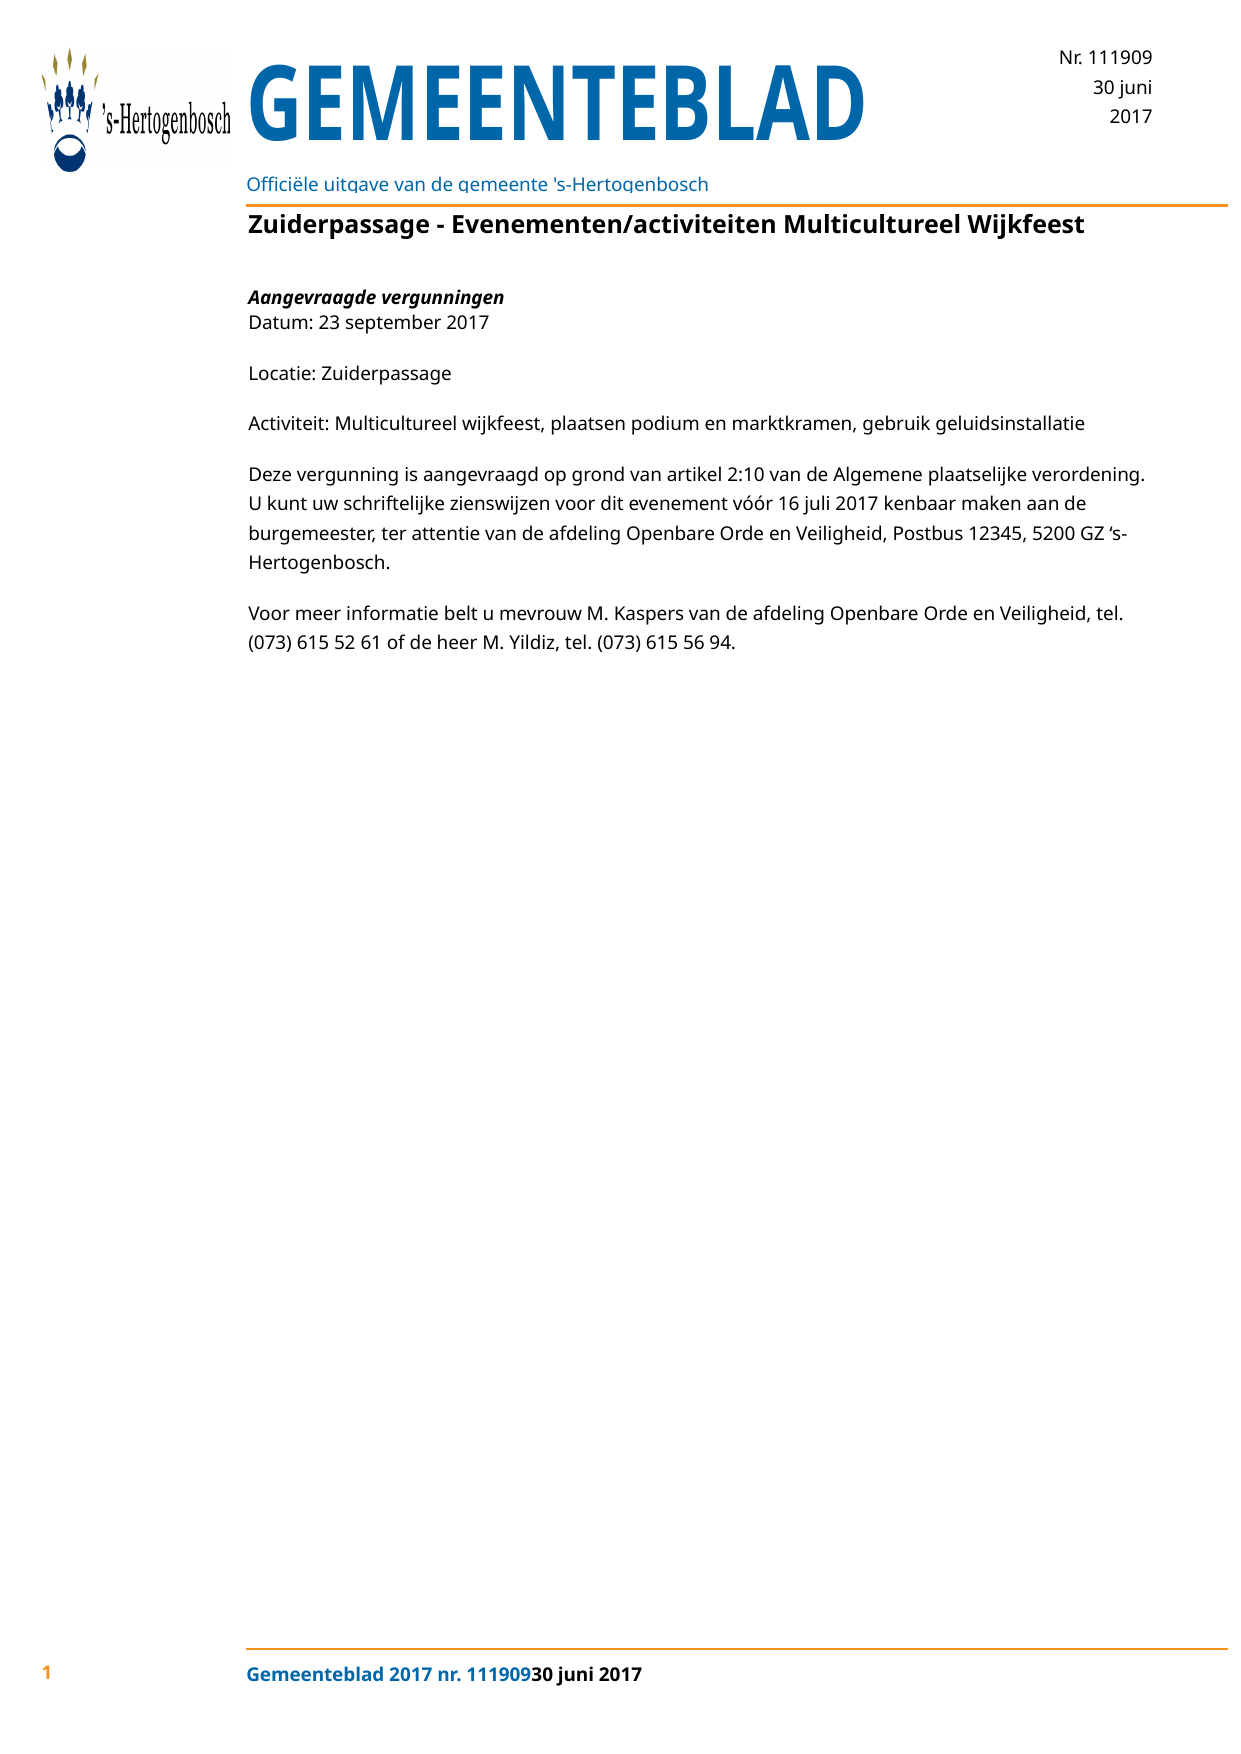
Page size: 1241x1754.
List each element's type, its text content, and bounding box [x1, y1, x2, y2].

picture [41, 47, 231, 172]
text Locatie: Zuiderpassage [248, 360, 1152, 386]
text Voor meer informatie belt u mevrouw M. Kaspers van de afdeling Openbare Orde en Veiligheid, tel. (073) 615 52 61 of de heer M. Yildiz, tel. (073) 615 56 94. [248, 600, 1152, 655]
text Datum: 23 september 2017 [248, 309, 1152, 335]
text Activiteit: Multicultureel wijkfeest, plaatsen podium en marktkramen, gebruik geluidsinstallatie [248, 410, 1152, 436]
text Deze vergunning is aangevraagd op grond van artikel 2:10 van de Algemene plaatselijke verordening. U kunt uw schriftelijke zienswijzen voor dit evenement vóór 16 juli 2017 kenbaar maken aan de burgemeester, ter attentie van de afdeling Openbare Orde en Veiligheid, Postbus 12345, 5200 GZ ‘s-Hertogenbosch. [248, 461, 1152, 575]
text Aangevraagde vergunningen [248, 284, 1152, 309]
text Zuiderpassage - Evenementen/activiteiten Multicultureel Wijkfeest [248, 207, 1152, 241]
